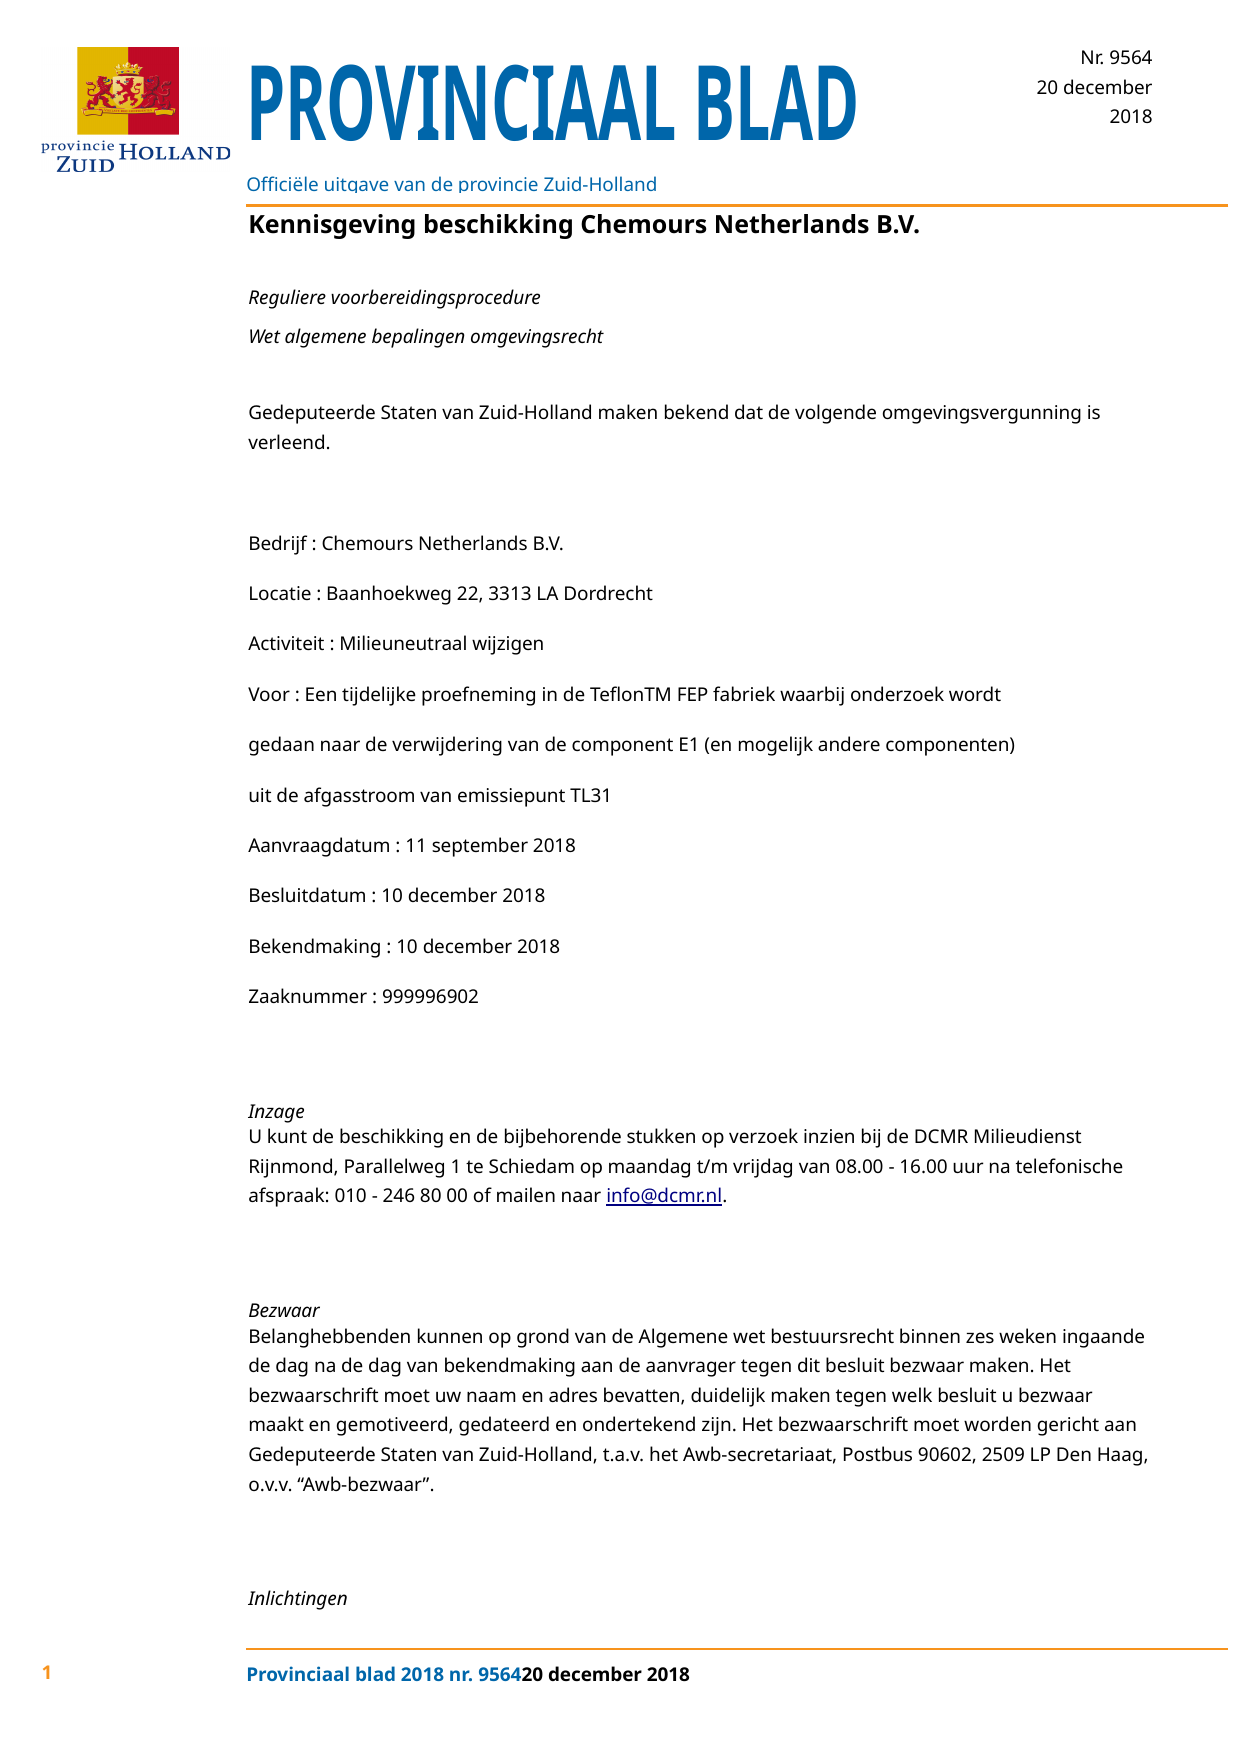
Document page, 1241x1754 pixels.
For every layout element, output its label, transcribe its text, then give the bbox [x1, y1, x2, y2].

text Belanghebbenden kunnen op grond van de Algemene wet bestuursrecht binnen zes weken ingaande de dag na de dag van bekendmaking aan de aanvrager tegen dit besluit bezwaar maken. Het bezwaarschrift moet uw naam en adres bevatten, duidelijk maken tegen welk besluit u bezwaar maakt en gemotiveerd, gedateerd en ondertekend zijn. Het bezwaarschrift moet worden gericht aan Gedeputeerde Staten van Zuid-Holland, t.a.v. het Awb-secretariaat, Postbus 90602, 2509 LP Den Haag, o.v.v. “Awb-bezwaar”. [248, 1323, 1152, 1496]
text Aanvraagdatum : 11 september 2018 [248, 832, 1152, 858]
text Kennisgeving beschikking Chemours Netherlands B.V. [248, 207, 1152, 241]
text Bekendmaking : 10 december 2018 [248, 933, 1152, 959]
text U kunt de beschikking en de bijbehorende stukken op verzoek inzien bij de DCMR Milieudienst Rijnmond, Parallelweg 1 te Schiedam op maandag t/m vrijdag van 08.00 - 16.00 uur na telefonische afspraak: 010 - 246 80 00 of mailen naar info@dcmr.nl. [248, 1123, 1152, 1208]
text Inzage [248, 1098, 1152, 1123]
text Inlichtingen [248, 1585, 1152, 1611]
text Wet algemene bepalingen omgevingsrecht [248, 323, 1152, 349]
text Besluitdatum : 10 december 2018 [248, 883, 1152, 908]
text Locatie : Baanhoekweg 22, 3313 LA Dordrecht [248, 580, 1152, 606]
text uit de afgasstroom van emissiepunt TL31 [248, 782, 1152, 807]
text Zaaknummer : 999996902 [248, 983, 1152, 1009]
text Bedrijf : Chemours Netherlands B.V. [248, 530, 1152, 555]
text gedaan naar de verwijdering van de component E1 (en mogelijk andere componenten) [248, 731, 1152, 757]
text Bezwaar [248, 1297, 1152, 1323]
text Voor : Een tijdelijke proefneming in de TeflonTM FEP fabriek waarbij onderzoek wordt [248, 681, 1152, 707]
text Activiteit : Milieuneutraal wijzigen [248, 631, 1152, 656]
picture [41, 47, 231, 172]
text Gedeputeerde Staten van Zuid-Holland maken bekend dat de volgende omgevingsvergunning is verleend. [248, 399, 1152, 454]
text Reguliere voorbereidingsprocedure [248, 284, 1152, 309]
